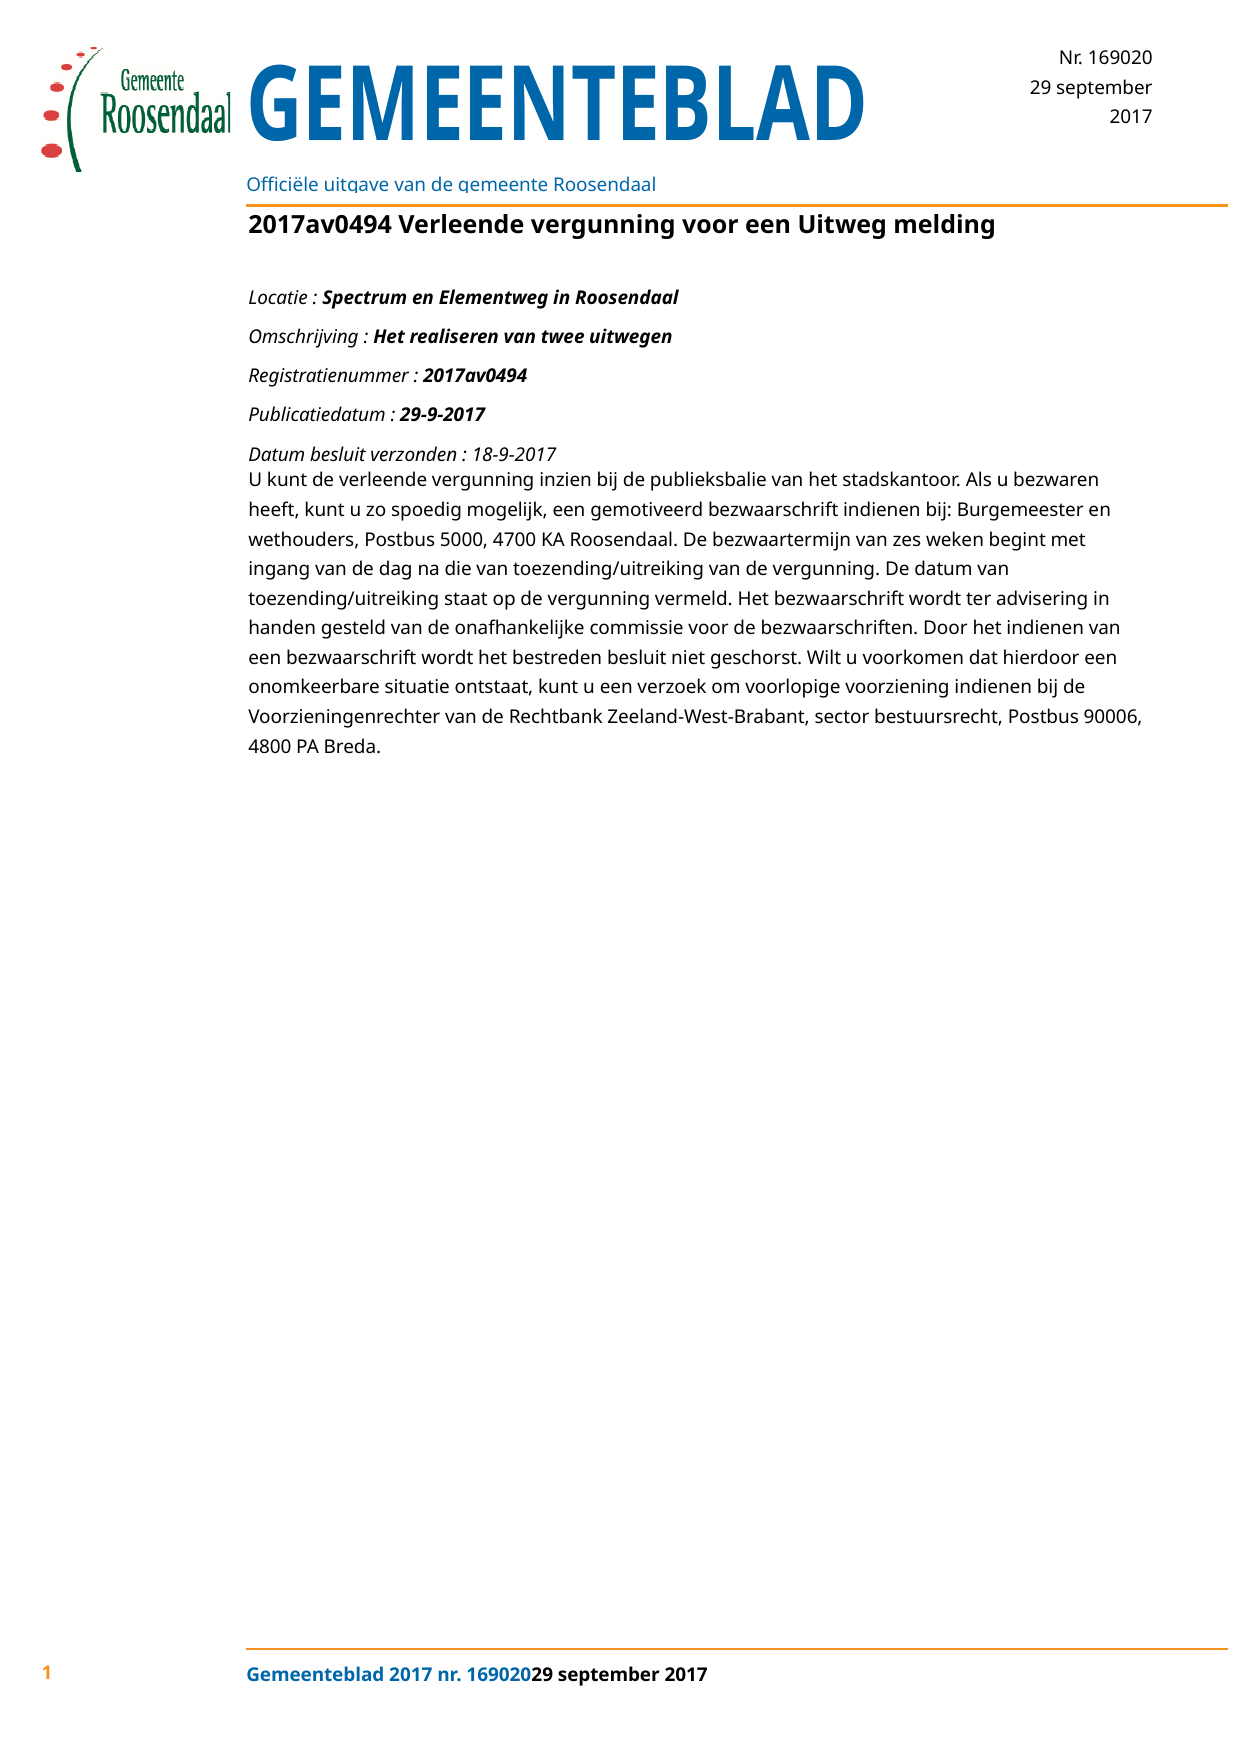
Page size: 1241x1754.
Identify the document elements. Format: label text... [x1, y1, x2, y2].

text U kunt de verleende vergunning inzien bij de publieksbalie van het stadskantoor. Als u bezwaren heeft, kunt u zo spoedig mogelijk, een gemotiveerd bezwaarschrift indienen bij: Burgemeester en wethouders, Postbus 5000, 4700 KA Roosendaal. De bezwaartermijn van zes weken begint met ingang van de dag na die van toezending/uitreiking van de vergunning. De datum van toezending/uitreiking staat op de vergunning vermeld. Het bezwaarschrift wordt ter advisering in handen gesteld van de onafhankelijke commissie voor de bezwaarschriften. Door het indienen van een bezwaarschrift wordt het bestreden besluit niet geschorst. Wilt u voorkomen dat hierdoor een onomkeerbare situatie ontstaat, kunt u een verzoek om voorlopige voorziening indienen bij de Voorzieningenrechter van de Rechtbank Zeeland-West-Brabant, sector bestuursrecht, Postbus 90006, 4800 PA Breda. [248, 467, 1152, 759]
text Locatie : Spectrum en Elementweg in Roosendaal [248, 284, 1152, 309]
text Omschrijving : Het realiseren van twee uitwegen [248, 323, 1152, 349]
text Registratienummer : 2017av0494 [248, 362, 1152, 388]
picture [41, 47, 231, 172]
text Datum besluit verzonden : 18-9-2017 [248, 441, 1152, 467]
text Publicatiedatum : 29-9-2017 [248, 402, 1152, 427]
text 2017av0494 Verleende vergunning voor een Uitweg melding [248, 207, 1152, 241]
